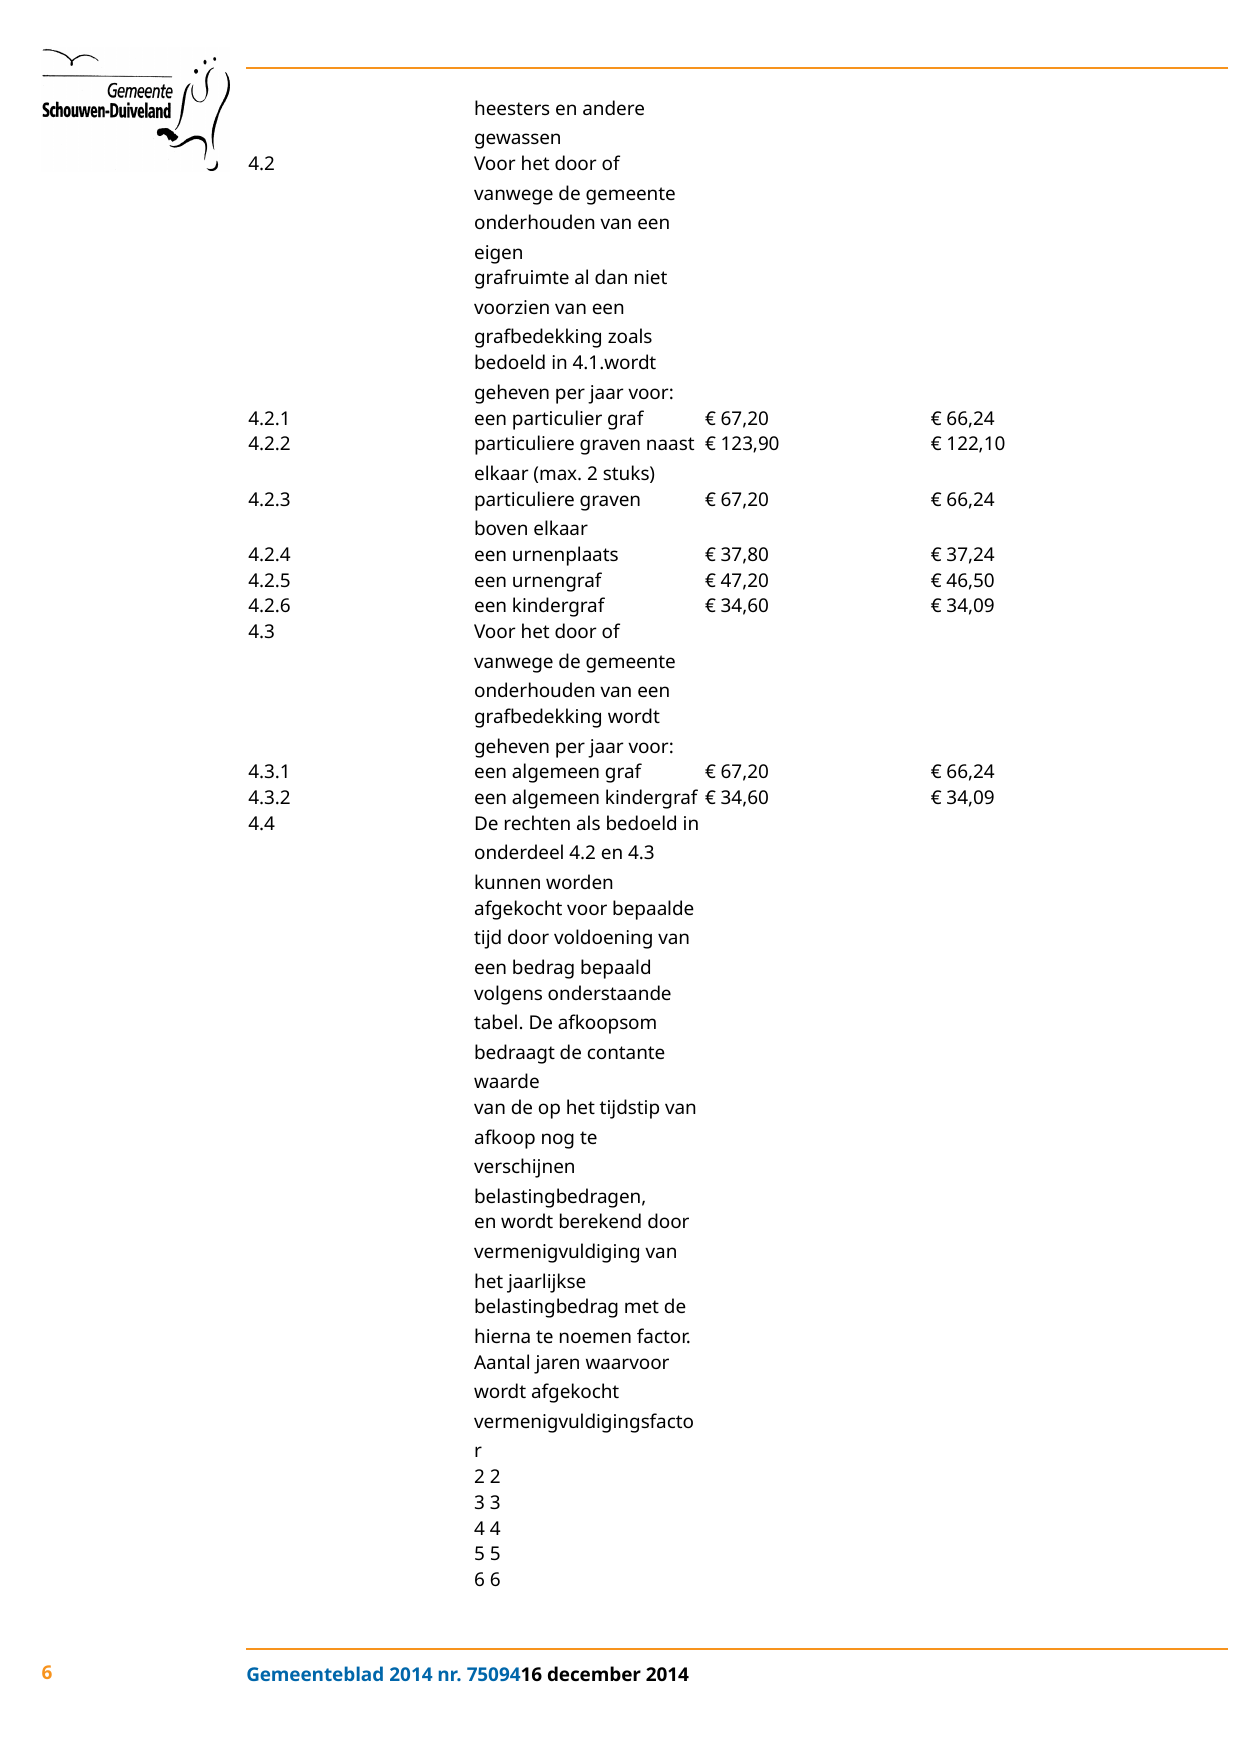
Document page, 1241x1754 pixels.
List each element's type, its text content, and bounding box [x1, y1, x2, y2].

table_cell 4.3.1 [248, 759, 474, 784]
table_cell 4.2.1 [248, 405, 474, 431]
table_cell [700, 980, 926, 1094]
table_cell [248, 1294, 474, 1349]
table_cell [926, 1209, 1152, 1294]
table_cell [248, 1349, 474, 1463]
table_cell [926, 95, 1152, 150]
table_cell [248, 1464, 474, 1489]
table_cell [248, 1541, 474, 1566]
table_cell [926, 350, 1152, 405]
table_cell een kindergraf [474, 593, 700, 618]
table_cell [926, 703, 1152, 758]
table_cell [248, 1209, 474, 1294]
table_cell particuliere graven naast elkaar (max. 2 stuks) [474, 431, 700, 486]
table_cell van de op het tijdstip van afkoop nog te verschijnen belastingbedragen, [474, 1094, 700, 1209]
table_cell [926, 980, 1152, 1094]
table_cell 4.2.2 [248, 431, 474, 486]
table_cell € 67,20 [700, 405, 926, 431]
table_cell [926, 265, 1152, 349]
table_cell een algemeen kindergraf [474, 784, 700, 810]
table_cell grafruimte al dan niet voorzien van een grafbedekking zoals [474, 265, 700, 349]
table_cell € 66,24 [926, 405, 1152, 431]
table_cell De rechten als bedoeld in onderdeel 4.2 en 4.3 kunnen worden [474, 810, 700, 895]
table_cell € 37,24 [926, 541, 1152, 567]
table_cell 5 5 [474, 1541, 700, 1566]
table_cell [700, 1209, 926, 1294]
table_cell € 66,24 [926, 759, 1152, 784]
table_cell [926, 895, 1152, 980]
table_cell € 47,20 [700, 567, 926, 593]
table_cell bedoeld in 4.1.wordt geheven per jaar voor: [474, 350, 700, 405]
table_cell [700, 1541, 926, 1566]
table_cell [926, 1515, 1152, 1541]
table_cell grafbedekking wordt geheven per jaar voor: [474, 703, 700, 758]
table_cell [248, 350, 474, 405]
table_cell [926, 618, 1152, 703]
table_cell 4.2 [248, 150, 474, 264]
table_cell [926, 1464, 1152, 1489]
table_cell € 34,09 [926, 593, 1152, 618]
table_cell [248, 95, 474, 150]
table_cell [248, 895, 474, 980]
table_cell [926, 1541, 1152, 1566]
table_cell € 67,20 [700, 759, 926, 784]
table_cell [248, 1515, 474, 1541]
table_cell een algemeen graf [474, 759, 700, 784]
table_cell 3 3 [474, 1489, 700, 1515]
table_cell [926, 1566, 1152, 1592]
table_cell [700, 1489, 926, 1515]
table_cell een urnenplaats [474, 541, 700, 567]
table_cell Voor het door of vanwege de gemeente onderhouden van een [474, 618, 700, 703]
table_cell [700, 895, 926, 980]
table_cell 4.2.5 [248, 567, 474, 593]
table_cell heesters en andere gewassen [474, 95, 700, 150]
table_cell een particulier graf [474, 405, 700, 431]
table_cell [926, 1294, 1152, 1349]
table_cell 4.2.4 [248, 541, 474, 567]
table_cell [700, 1464, 926, 1489]
table_cell [700, 1094, 926, 1209]
table_cell [700, 1349, 926, 1463]
table_cell [700, 1294, 926, 1349]
table_cell afgekocht voor bepaalde tijd door voldoening van een bedrag bepaald [474, 895, 700, 980]
table_cell 4 4 [474, 1515, 700, 1541]
table_cell [700, 350, 926, 405]
table_cell [700, 618, 926, 703]
table_cell [700, 1515, 926, 1541]
table_cell [248, 980, 474, 1094]
table_cell [700, 810, 926, 895]
table_cell € 34,60 [700, 593, 926, 618]
table_cell een urnengraf [474, 567, 700, 593]
table_cell [700, 703, 926, 758]
table_cell € 46,50 [926, 567, 1152, 593]
table_cell 6 6 [474, 1566, 700, 1592]
table_cell particuliere graven boven elkaar [474, 486, 700, 541]
table_cell [248, 1566, 474, 1592]
table_cell 4.2.6 [248, 593, 474, 618]
picture [41, 47, 231, 172]
table_cell belastingbedrag met de hierna te noemen factor. [474, 1294, 700, 1349]
table_cell [700, 1566, 926, 1592]
table_cell [926, 1094, 1152, 1209]
table_cell [248, 703, 474, 758]
table_cell € 34,09 [926, 784, 1152, 810]
table_cell en wordt berekend door vermenigvuldiging van het jaarlijkse [474, 1209, 700, 1294]
table_cell [248, 265, 474, 349]
table_cell € 67,20 [700, 486, 926, 541]
table_cell [926, 150, 1152, 264]
table_cell 4.2.3 [248, 486, 474, 541]
table_cell € 122,10 [926, 431, 1152, 486]
table_cell [248, 1094, 474, 1209]
table_cell [926, 1349, 1152, 1463]
table_cell [700, 95, 926, 150]
table_cell [248, 1489, 474, 1515]
table_cell 2 2 [474, 1464, 700, 1489]
table_cell volgens onderstaande tabel. De afkoopsom bedraagt de contante waarde [474, 980, 700, 1094]
table_cell € 34,60 [700, 784, 926, 810]
table_cell 4.3.2 [248, 784, 474, 810]
table_cell 4.3 [248, 618, 474, 703]
table_cell [926, 810, 1152, 895]
table_cell 4.4 [248, 810, 474, 895]
table_cell € 123,90 [700, 431, 926, 486]
table_cell [700, 150, 926, 264]
table_cell Voor het door of vanwege de gemeente onderhouden van een eigen [474, 150, 700, 264]
table_cell € 66,24 [926, 486, 1152, 541]
table_cell Aantal jaren waarvoor wordt afgekocht vermenigvuldigingsfactor [474, 1349, 700, 1463]
table_cell [700, 265, 926, 349]
table_cell € 37,80 [700, 541, 926, 567]
table_cell [926, 1489, 1152, 1515]
